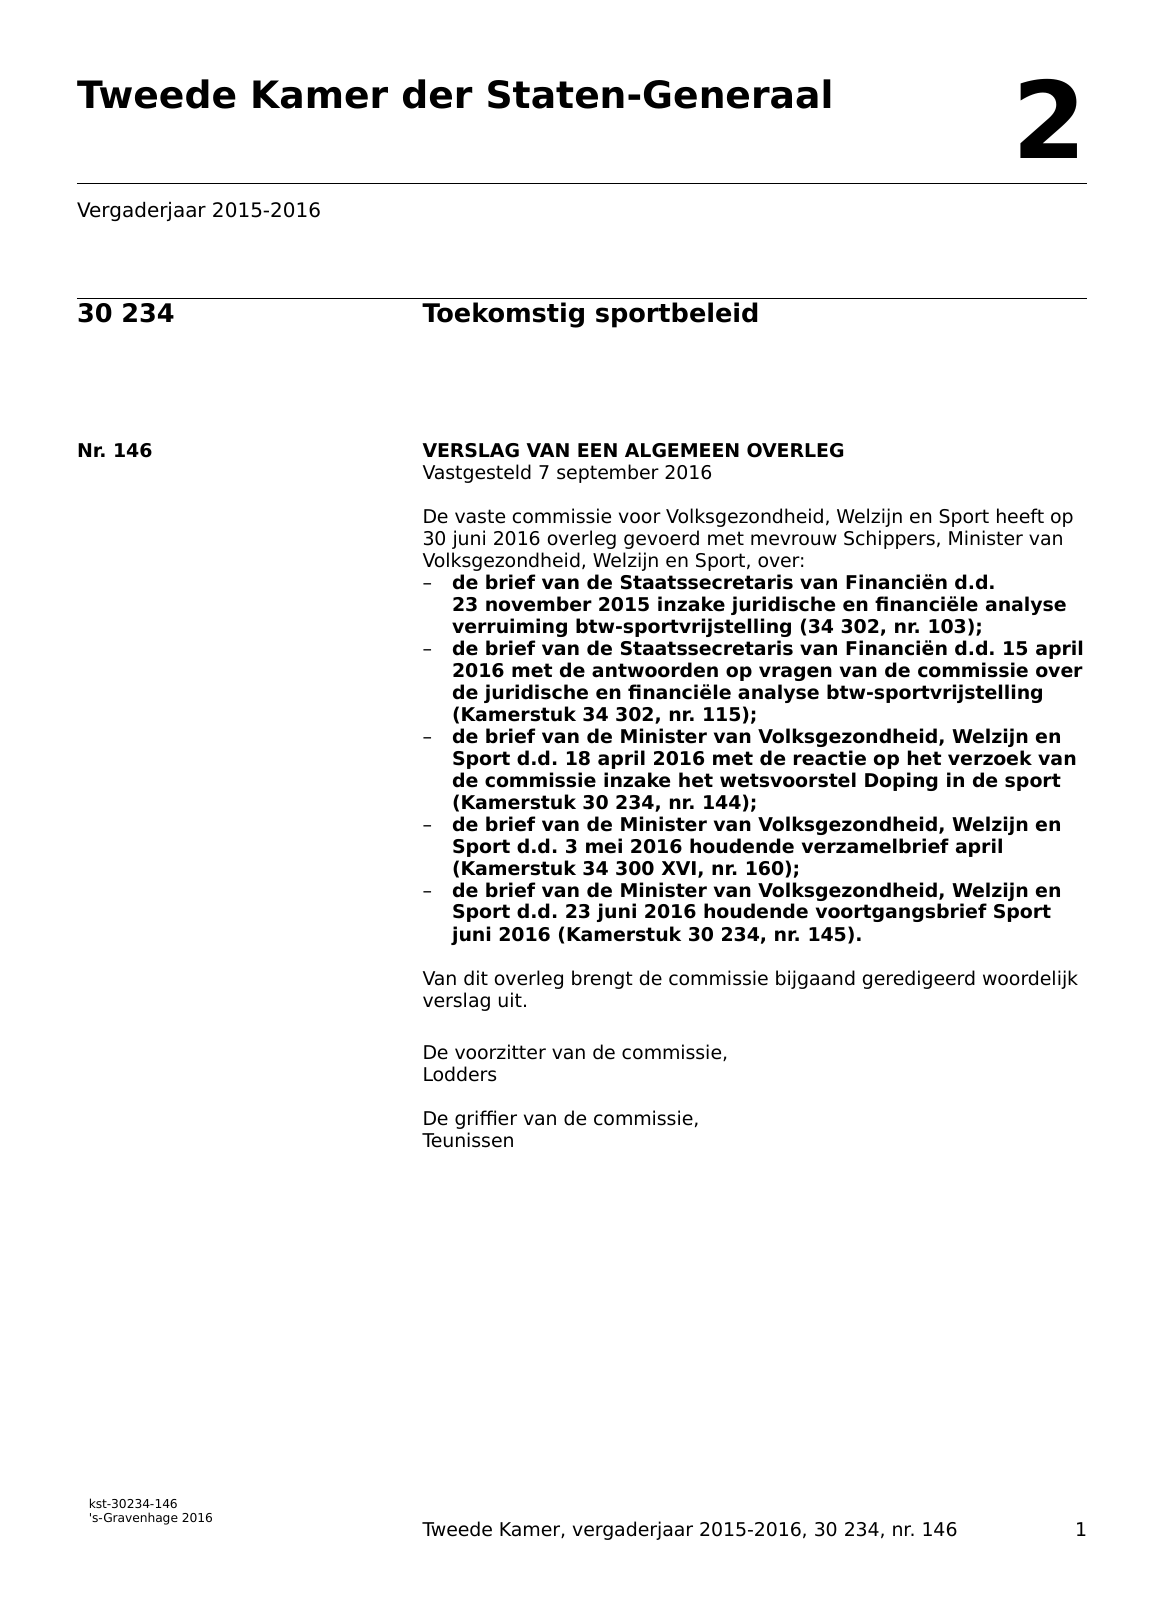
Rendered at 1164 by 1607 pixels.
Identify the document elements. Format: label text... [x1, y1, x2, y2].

text – de brief van de Minister van Volksgezondheid, Welzijn en Sport d.d. 3 mei 2016 houdende verzamelbrief april (Kamerstuk 34 300 XVI, nr. 160); [422, 813, 1087, 879]
text De griffier van de commissie, Teunissen [422, 1108, 1087, 1152]
table_header Tweede Kamer der Staten-Generaal [77, 59, 886, 183]
text – de brief van de Staatssecretaris van Financiën d.d. 15 april 2016 met de antwoorden op vragen van de commissie over de juridische en financiële analyse btw-sportvrijstelling (Kamerstuk 34 302, nr. 115); [422, 638, 1087, 726]
text – de brief van de Staatssecretaris van Financiën d.d. 23 november 2015 inzake juridische en financiële analyse verruiming btw-sportvrijstelling (34 302, nr. 103); [422, 572, 1087, 638]
text De vaste commissie voor Volksgezondheid, Welzijn en Sport heeft op 30 juni 2016 overleg gevoerd met mevrouw Schippers, Minister van Volksgezondheid, Welzijn en Sport, over: [422, 506, 1087, 572]
text kst-30234-146 [88, 1497, 323, 1511]
text Vastgesteld 7 september 2016 [422, 462, 1087, 484]
text – de brief van de Minister van Volksgezondheid, Welzijn en Sport d.d. 18 april 2016 met de reactie op het verzoek van de commissie inzake het wetsvoorstel Doping in de sport (Kamerstuk 30 234, nr. 144); [422, 726, 1087, 813]
text De voorzitter van de commissie, Lodders [422, 1042, 1087, 1086]
text – de brief van de Minister van Volksgezondheid, Welzijn en Sport d.d. 23 juni 2016 houdende voortgangsbrief Sport juni 2016 (Kamerstuk 30 234, nr. 145). [422, 879, 1087, 945]
table_cell Vergaderjaar 2015-2016 [77, 184, 1087, 298]
text 's-Gravenhage 2016 [88, 1511, 323, 1525]
subtitle 30 234 Toekomstig sportbeleid [77, 299, 1087, 329]
subtitle Nr. 146 VERSLAG VAN EEN ALGEMEEN OVERLEG [77, 440, 1087, 462]
table_header 2 [886, 59, 1087, 183]
text Van dit overleg brengt de commissie bijgaand geredigeerd woordelijk verslag uit. [422, 968, 1087, 1012]
